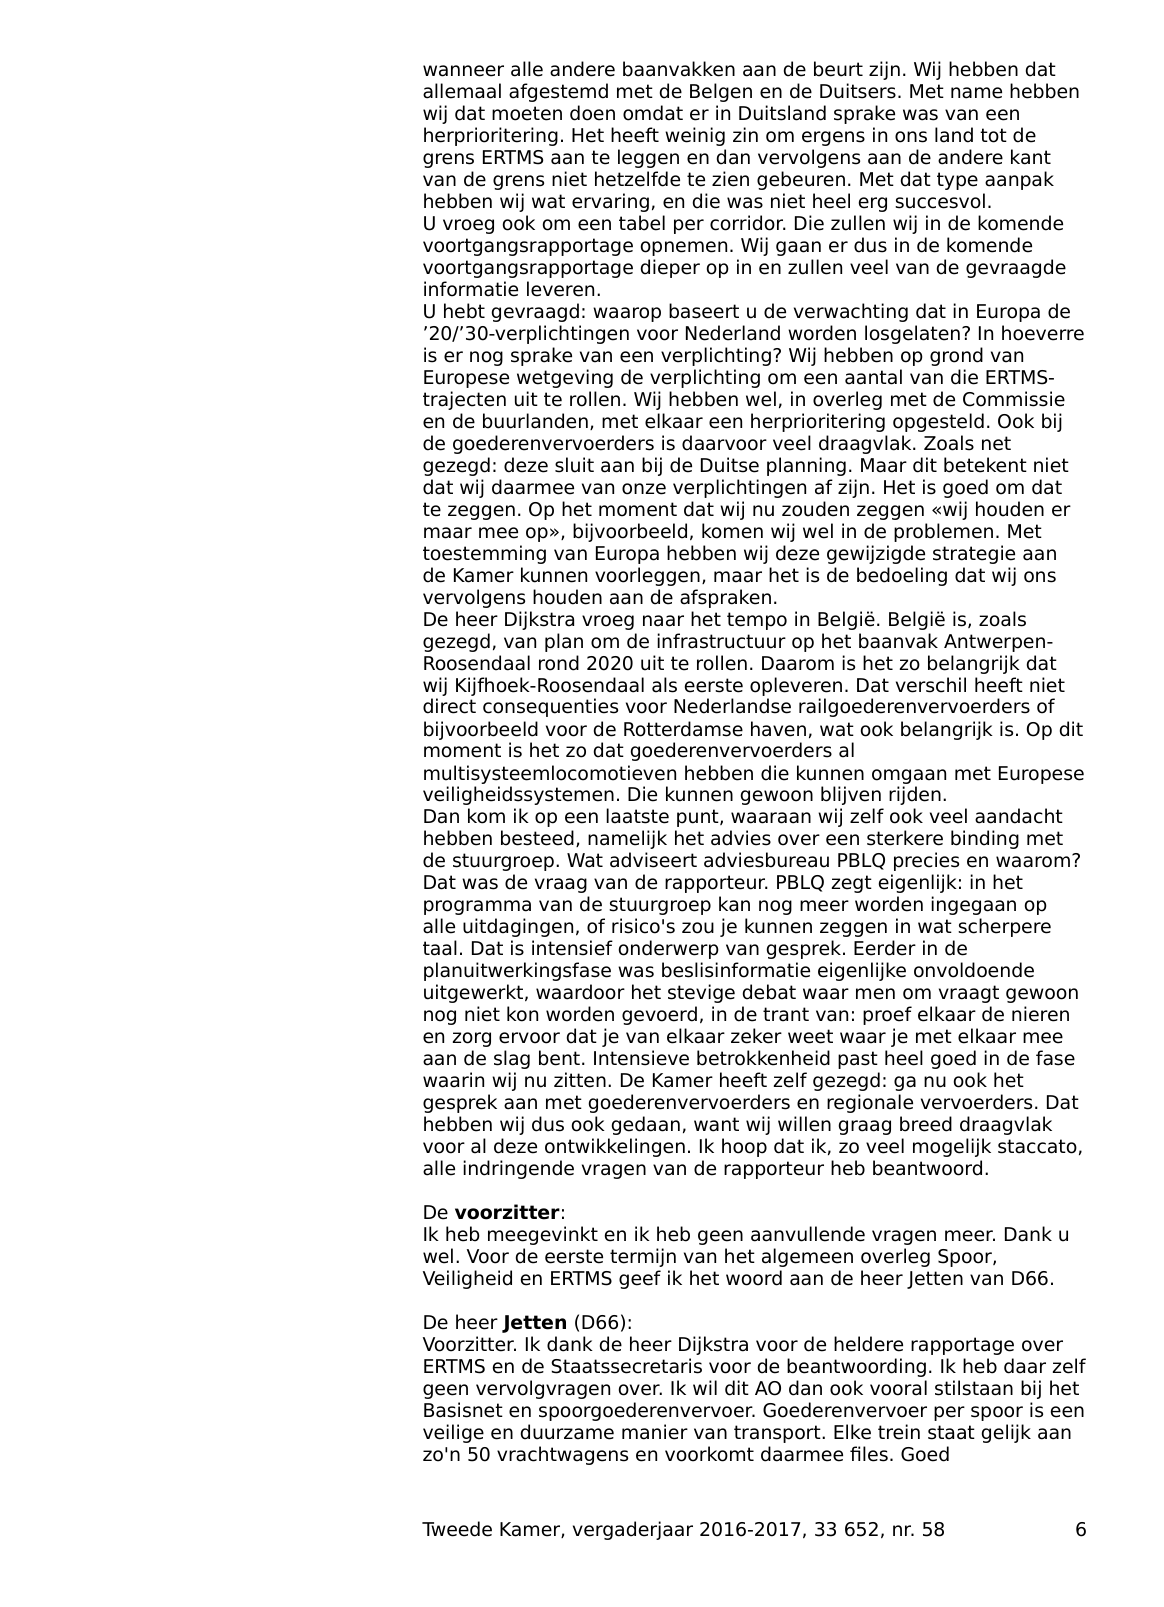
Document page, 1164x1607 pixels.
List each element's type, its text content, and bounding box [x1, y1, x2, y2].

text De heer Jetten (D66): [422, 1312, 1087, 1334]
text De voorzitter: [422, 1202, 1087, 1224]
text Voorzitter. Ik dank de heer Dijkstra voor de heldere rapportage over ERTMS en de Staatssecretaris voor de beantwoording. Ik heb daar zelf geen vervolgvragen over. Ik wil dit AO dan ook vooral stilstaan bij het Basisnet en spoorgoederenvervoer. Goederenvervoer per spoor is een veilige en duurzame manier van transport. Elke trein staat gelijk aan zo'n 50 vrachtwagens en voorkomt daarmee files. Goed [422, 1334, 1087, 1466]
text De heer Dijkstra vroeg naar het tempo in België. België is, zoals gezegd, van plan om de infrastructuur op het baanvak Antwerpen-Roosendaal rond 2020 uit te rollen. Daarom is het zo belangrijk dat wij Kijfhoek-Roosendaal als eerste opleveren. Dat verschil heeft niet direct consequenties voor Nederlandse railgoederenvervoerders of bijvoorbeeld voor de Rotterdamse haven, wat ook belangrijk is. Op dit moment is het zo dat goederenvervoerders al multisysteemlocomotieven hebben die kunnen omgaan met Europese veiligheidssystemen. Die kunnen gewoon blijven rijden. [422, 608, 1087, 806]
text wanneer alle andere baanvakken aan de beurt zijn. Wij hebben dat allemaal afgestemd met de Belgen en de Duitsers. Met name hebben wij dat moeten doen omdat er in Duitsland sprake was van een herprioritering. Het heeft weinig zin om ergens in ons land tot de grens ERTMS aan te leggen en dan vervolgens aan de andere kant van de grens niet hetzelfde te zien gebeuren. Met dat type aanpak hebben wij wat ervaring, en die was niet heel erg succesvol. [422, 59, 1087, 213]
text Ik heb meegevinkt en ik heb geen aanvullende vragen meer. Dank u wel. Voor de eerste termijn van het algemeen overleg Spoor, Veiligheid en ERTMS geef ik het woord aan de heer Jetten van D66. [422, 1224, 1087, 1290]
text Dan kom ik op een laatste punt, waaraan wij zelf ook veel aandacht hebben besteed, namelijk het advies over een sterkere binding met de stuurgroep. Wat adviseert adviesbureau PBLQ precies en waarom? Dat was de vraag van de rapporteur. PBLQ zegt eigenlijk: in het programma van de stuurgroep kan nog meer worden ingegaan op alle uitdagingen, of risico's zou je kunnen zeggen in wat scherpere taal. Dat is intensief onderwerp van gesprek. Eerder in de planuitwerkingsfase was beslisinformatie eigenlijke onvoldoende uitgewerkt, waardoor het stevige debat waar men om vraagt gewoon nog niet kon worden gevoerd, in de trant van: proef elkaar de nieren en zorg ervoor dat je van elkaar zeker weet waar je met elkaar mee aan de slag bent. Intensieve betrokkenheid past heel goed in de fase waarin wij nu zitten. De Kamer heeft zelf gezegd: ga nu ook het gesprek aan met goederenvervoerders en regionale vervoerders. Dat hebben wij dus ook gedaan, want wij willen graag breed draagvlak voor al deze ontwikkelingen. Ik hoop dat ik, zo veel mogelijk staccato, alle indringende vragen van de rapporteur heb beantwoord. [422, 806, 1087, 1180]
text U hebt gevraagd: waarop baseert u de verwachting dat in Europa de ’20/’30-verplichtingen voor Nederland worden losgelaten? In hoeverre is er nog sprake van een verplichting? Wij hebben op grond van Europese wetgeving de verplichting om een aantal van die ERTMS-trajecten uit te rollen. Wij hebben wel, in overleg met de Commissie en de buurlanden, met elkaar een herprioritering opgesteld. Ook bij de goederenvervoerders is daarvoor veel draagvlak. Zoals net gezegd: deze sluit aan bij de Duitse planning. Maar dit betekent niet dat wij daarmee van onze verplichtingen af zijn. Het is goed om dat te zeggen. Op het moment dat wij nu zouden zeggen «wij houden er maar mee op», bijvoorbeeld, komen wij wel in de problemen. Met toestemming van Europa hebben wij deze gewijzigde strategie aan de Kamer kunnen voorleggen, maar het is de bedoeling dat wij ons vervolgens houden aan de afspraken. [422, 301, 1087, 608]
text U vroeg ook om een tabel per corridor. Die zullen wij in de komende voortgangsrapportage opnemen. Wij gaan er dus in de komende voortgangsrapportage dieper op in en zullen veel van de gevraagde informatie leveren. [422, 213, 1087, 301]
